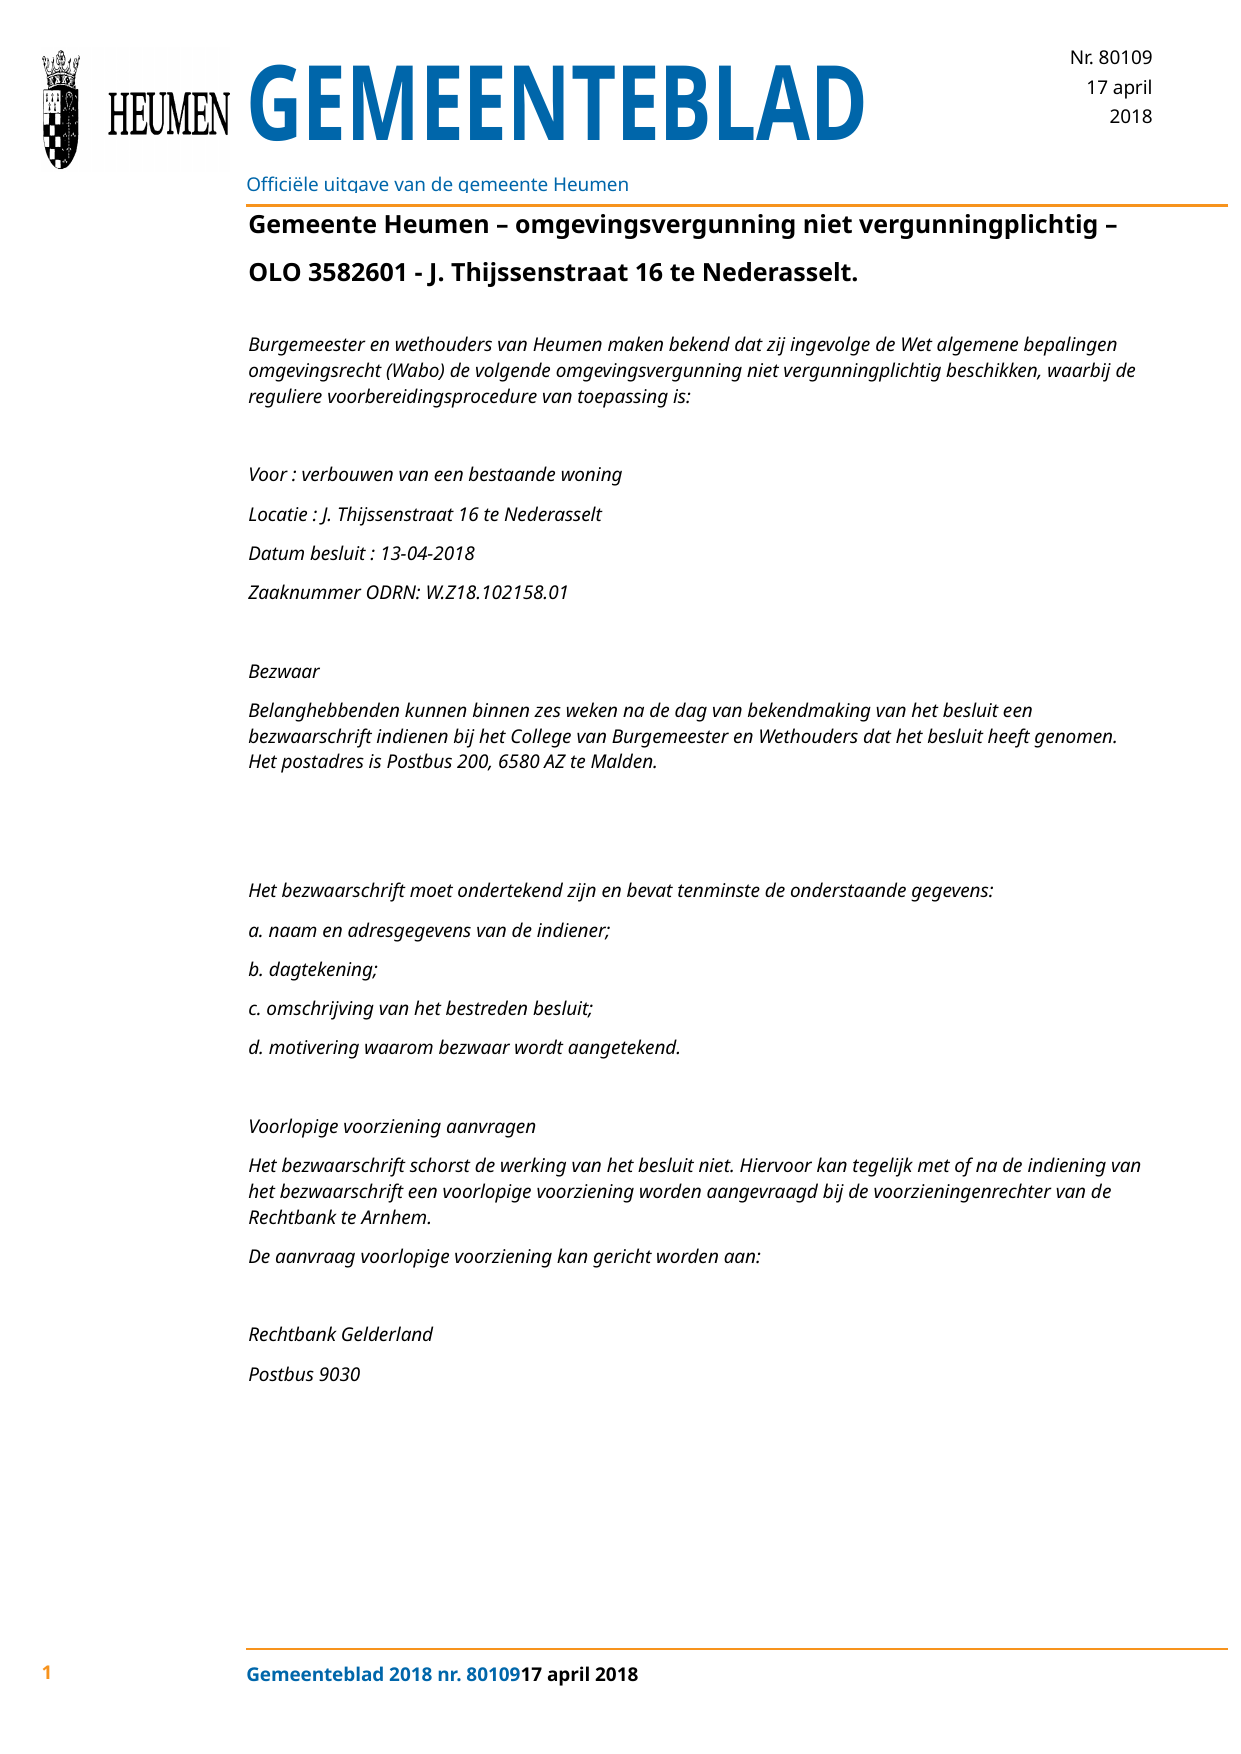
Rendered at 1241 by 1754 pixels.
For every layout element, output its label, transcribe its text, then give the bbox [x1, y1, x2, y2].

text Burgemeester en wethouders van Heumen maken bekend dat zij ingevolge de Wet algemene bepalingen omgevingsrecht (Wabo) de volgende omgevingsvergunning niet vergunningplichtig beschikken, waarbij de reguliere voorbereidingsprocedure van toepassing is: [248, 331, 1152, 409]
text Het bezwaarschrift moet ondertekend zijn en bevat tenminste de onderstaande gegevens: [248, 877, 1152, 903]
text Zaaknummer ODRN: W.Z18.102158.01 [248, 579, 1152, 605]
text Rechtbank Gelderland [248, 1322, 1152, 1347]
text a. naam en adresgegevens van de indiener; [248, 917, 1152, 942]
picture [41, 47, 231, 172]
text d. motivering waarom bezwaar wordt aangetekend. [248, 1034, 1152, 1060]
text Belanghebbenden kunnen binnen zes weken na de dag van bekendmaking van het besluit een bezwaarschrift indienen bij het College van Burgemeester en Wethouders dat het besluit heeft genomen. Het postadres is Postbus 200, 6580 AZ te Malden. [248, 697, 1152, 774]
text Het bezwaarschrift schorst de werking van het besluit niet. Hiervoor kan tegelijk met of na de indiening van het bezwaarschrift een voorlopige voorziening worden aangevraagd bij de voorzieningenrechter van de Rechtbank te Arnhem. [248, 1152, 1152, 1229]
text Postbus 9030 [248, 1361, 1152, 1387]
text De aanvraag voorlopige voorziening kan gericht worden aan: [248, 1243, 1152, 1269]
text Locatie : J. Thijssenstraat 16 te Nederasselt [248, 501, 1152, 526]
text c. omschrijving van het bestreden besluit; [248, 995, 1152, 1021]
text Voor : verbouwen van een bestaande woning [248, 461, 1152, 487]
text Voorlopige voorziening aanvragen [248, 1113, 1152, 1139]
text Datum besluit : 13-04-2018 [248, 540, 1152, 566]
text Gemeente Heumen – omgevingsvergunning niet vergunningplichtig – OLO 3582601 - J. Thijssenstraat 16 te Nederasselt. [248, 207, 1152, 288]
text Bezwaar [248, 658, 1152, 683]
text b. dagtekening; [248, 956, 1152, 982]
